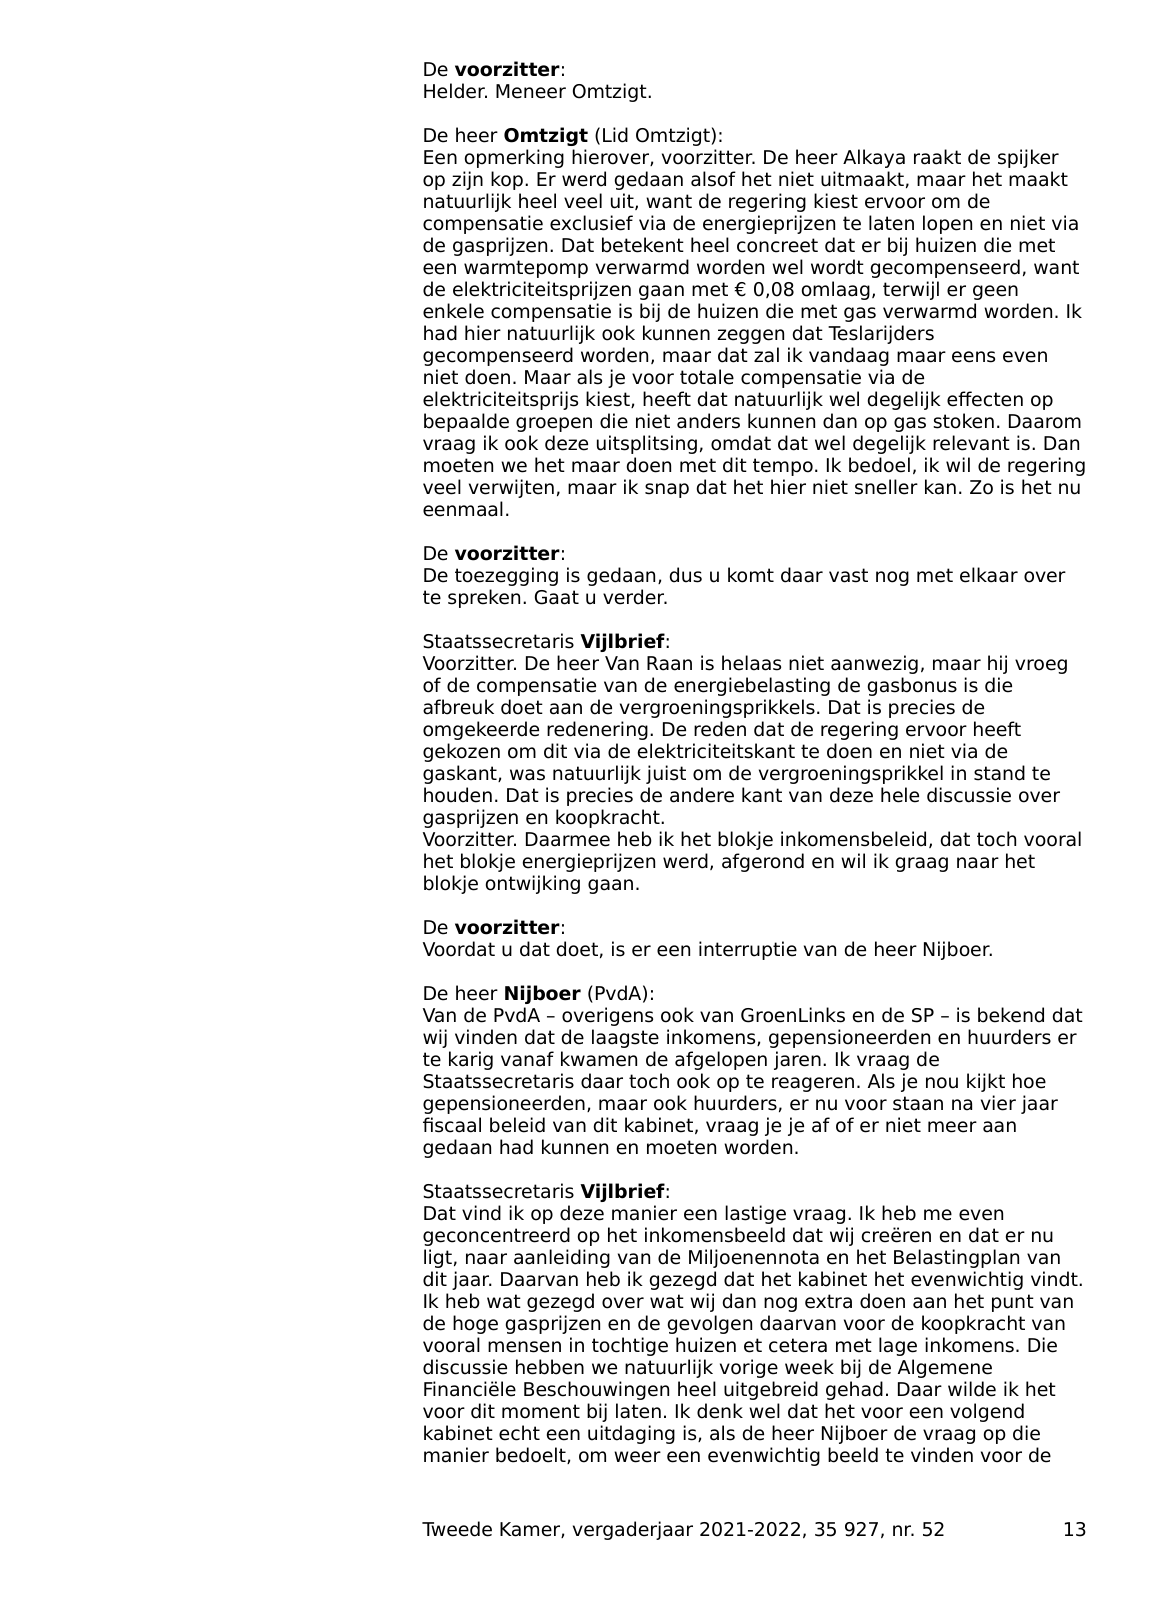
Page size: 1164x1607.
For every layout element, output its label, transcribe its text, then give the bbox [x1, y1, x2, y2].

text Staatssecretaris Vijlbrief: [422, 1181, 1087, 1203]
text Voorzitter. Daarmee heb ik het blokje inkomensbeleid, dat toch vooral het blokje energieprijzen werd, afgerond en wil ik graag naar het blokje ontwijking gaan. [422, 829, 1087, 895]
text De heer Omtzigt (Lid Omtzigt): [422, 125, 1087, 147]
text Een opmerking hierover, voorzitter. De heer Alkaya raakt de spijker op zijn kop. Er werd gedaan alsof het niet uitmaakt, maar het maakt natuurlijk heel veel uit, want de regering kiest ervoor om de compensatie exclusief via de energieprijzen te laten lopen en niet via de gasprijzen. Dat betekent heel concreet dat er bij huizen die met een warmtepomp verwarmd worden wel wordt gecompenseerd, want de elektriciteitsprijzen gaan met € 0,08 omlaag, terwijl er geen enkele compensatie is bij de huizen die met gas verwarmd worden. Ik had hier natuurlijk ook kunnen zeggen dat Teslarijders gecompenseerd worden, maar dat zal ik vandaag maar eens even niet doen. Maar als je voor totale compensatie via de elektriciteitsprijs kiest, heeft dat natuurlijk wel degelijk effecten op bepaalde groepen die niet anders kunnen dan op gas stoken. Daarom vraag ik ook deze uitsplitsing, omdat dat wel degelijk relevant is. Dan moeten we het maar doen met dit tempo. Ik bedoel, ik wil de regering veel verwijten, maar ik snap dat het hier niet sneller kan. Zo is het nu eenmaal. [422, 147, 1087, 521]
text De voorzitter: [422, 543, 1087, 565]
text Helder. Meneer Omtzigt. [422, 81, 1087, 103]
text De voorzitter: [422, 59, 1087, 81]
text Dat vind ik op deze manier een lastige vraag. Ik heb me even geconcentreerd op het inkomensbeeld dat wij creëren en dat er nu ligt, naar aanleiding van de Miljoenennota en het Belastingplan van dit jaar. Daarvan heb ik gezegd dat het kabinet het evenwichtig vindt. Ik heb wat gezegd over wat wij dan nog extra doen aan het punt van de hoge gasprijzen en de gevolgen daarvan voor de koopkracht van vooral mensen in tochtige huizen et cetera met lage inkomens. Die discussie hebben we natuurlijk vorige week bij de Algemene Financiële Beschouwingen heel uitgebreid gehad. Daar wilde ik het voor dit moment bij laten. Ik denk wel dat het voor een volgend kabinet echt een uitdaging is, als de heer Nijboer de vraag op die manier bedoelt, om weer een evenwichtig beeld te vinden voor de [422, 1203, 1087, 1467]
text Voorzitter. De heer Van Raan is helaas niet aanwezig, maar hij vroeg of de compensatie van de energiebelasting de gasbonus is die afbreuk doet aan de vergroeningsprikkels. Dat is precies de omgekeerde redenering. De reden dat de regering ervoor heeft gekozen om dit via de elektriciteitskant te doen en niet via de gaskant, was natuurlijk juist om de vergroeningsprikkel in stand te houden. Dat is precies de andere kant van deze hele discussie over gasprijzen en koopkracht. [422, 653, 1087, 829]
text De heer Nijboer (PvdA): [422, 983, 1087, 1005]
text Voordat u dat doet, is er een interruptie van de heer Nijboer. [422, 939, 1087, 961]
text Staatssecretaris Vijlbrief: [422, 631, 1087, 653]
text De toezegging is gedaan, dus u komt daar vast nog met elkaar over te spreken. Gaat u verder. [422, 565, 1087, 609]
text Van de PvdA – overigens ook van GroenLinks en de SP – is bekend dat wij vinden dat de laagste inkomens, gepensioneerden en huurders er te karig vanaf kwamen de afgelopen jaren. Ik vraag de Staatssecretaris daar toch ook op te reageren. Als je nou kijkt hoe gepensioneerden, maar ook huurders, er nu voor staan na vier jaar fiscaal beleid van dit kabinet, vraag je je af of er niet meer aan gedaan had kunnen en moeten worden. [422, 1005, 1087, 1159]
text De voorzitter: [422, 917, 1087, 939]
